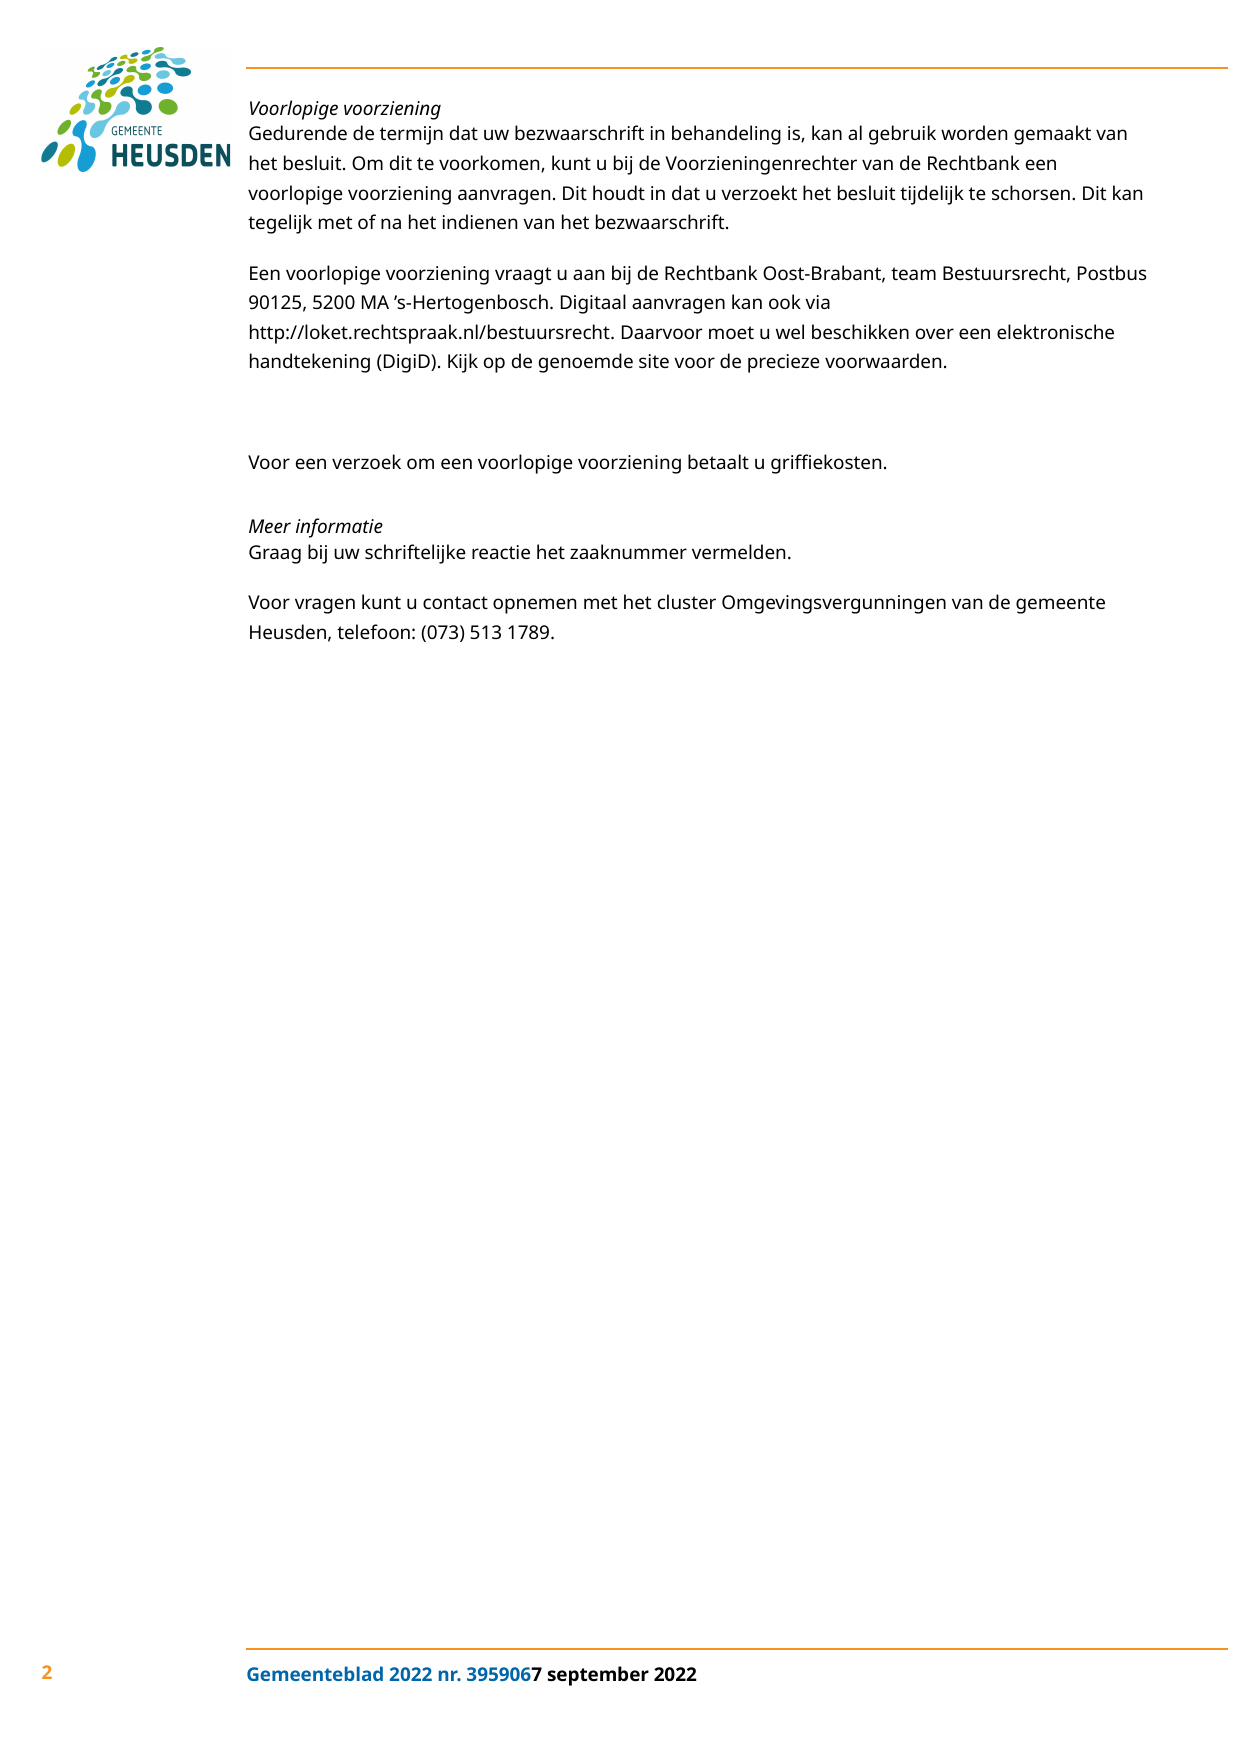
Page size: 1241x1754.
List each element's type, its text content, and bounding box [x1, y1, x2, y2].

text Meer informatie [248, 513, 1152, 539]
text Graag bij uw schriftelijke reactie het zaaknummer vermelden. [248, 539, 1152, 565]
text Voor een verzoek om een voorlopige voorziening betaalt u griffiekosten. [248, 449, 1152, 475]
text Voorlopige voorziening [248, 95, 1152, 121]
text Gedurende de termijn dat uw bezwaarschrift in behandeling is, kan al gebruik worden gemaakt van het besluit. Om dit te voorkomen, kunt u bij de Voorzieningenrechter van de Rechtbank een voorlopige voorziening aanvragen. Dit houdt in dat u verzoekt het besluit tijdelijk te schorsen. Dit kan tegelijk met of na het indienen van het bezwaarschrift. [248, 121, 1152, 235]
text Voor vragen kunt u contact opnemen met het cluster Omgevingsvergunningen van de gemeente Heusden, telefoon: (073) 513 1789. [248, 589, 1152, 645]
text Een voorlopige voorziening vraagt u aan bij de Rechtbank Oost-Brabant, team Bestuursrecht, Postbus 90125, 5200 MA ’s-Hertogenbosch. Digitaal aanvragen kan ook via http://loket.rechtspraak.nl/bestuursrecht. Daarvoor moet u wel beschikken over een elektronische handtekening (DigiD). Kijk op de genoemde site voor de precieze voorwaarden. [248, 260, 1152, 374]
picture [41, 47, 231, 172]
